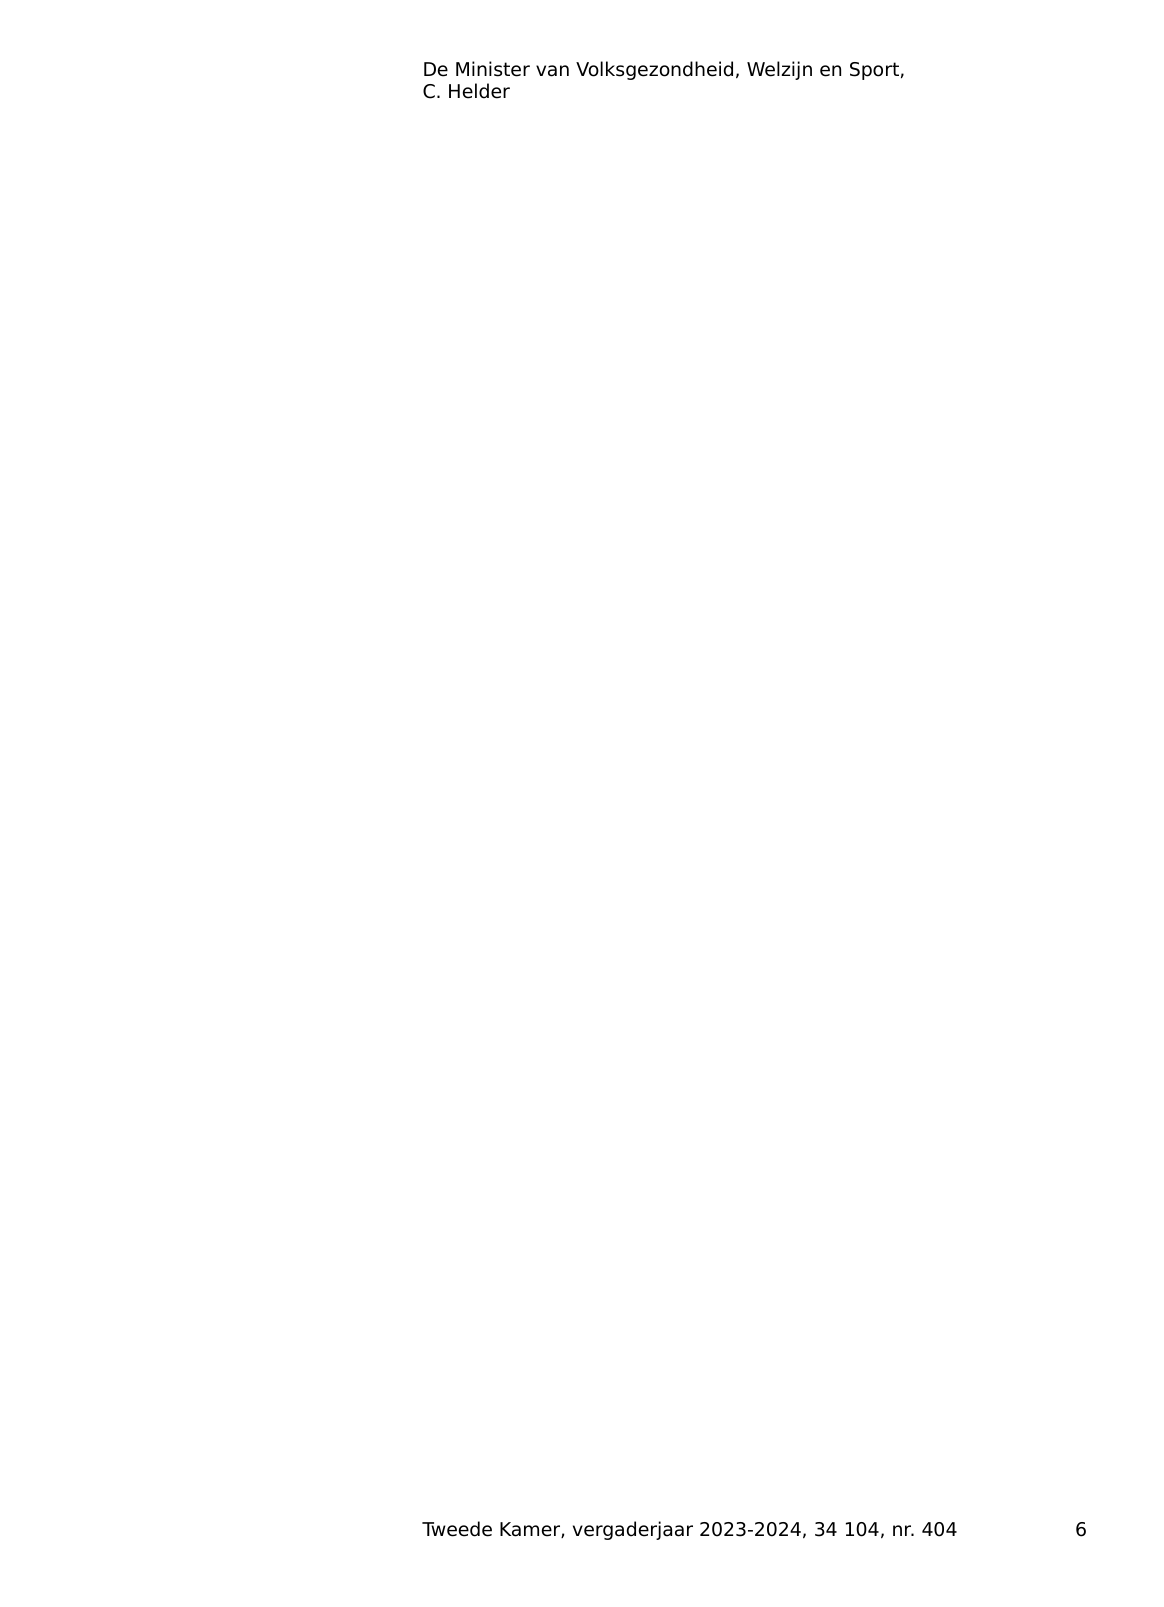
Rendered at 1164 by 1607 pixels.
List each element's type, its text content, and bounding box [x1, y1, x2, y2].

text De Minister van Volksgezondheid, Welzijn en Sport, C. Helder [422, 59, 1087, 103]
